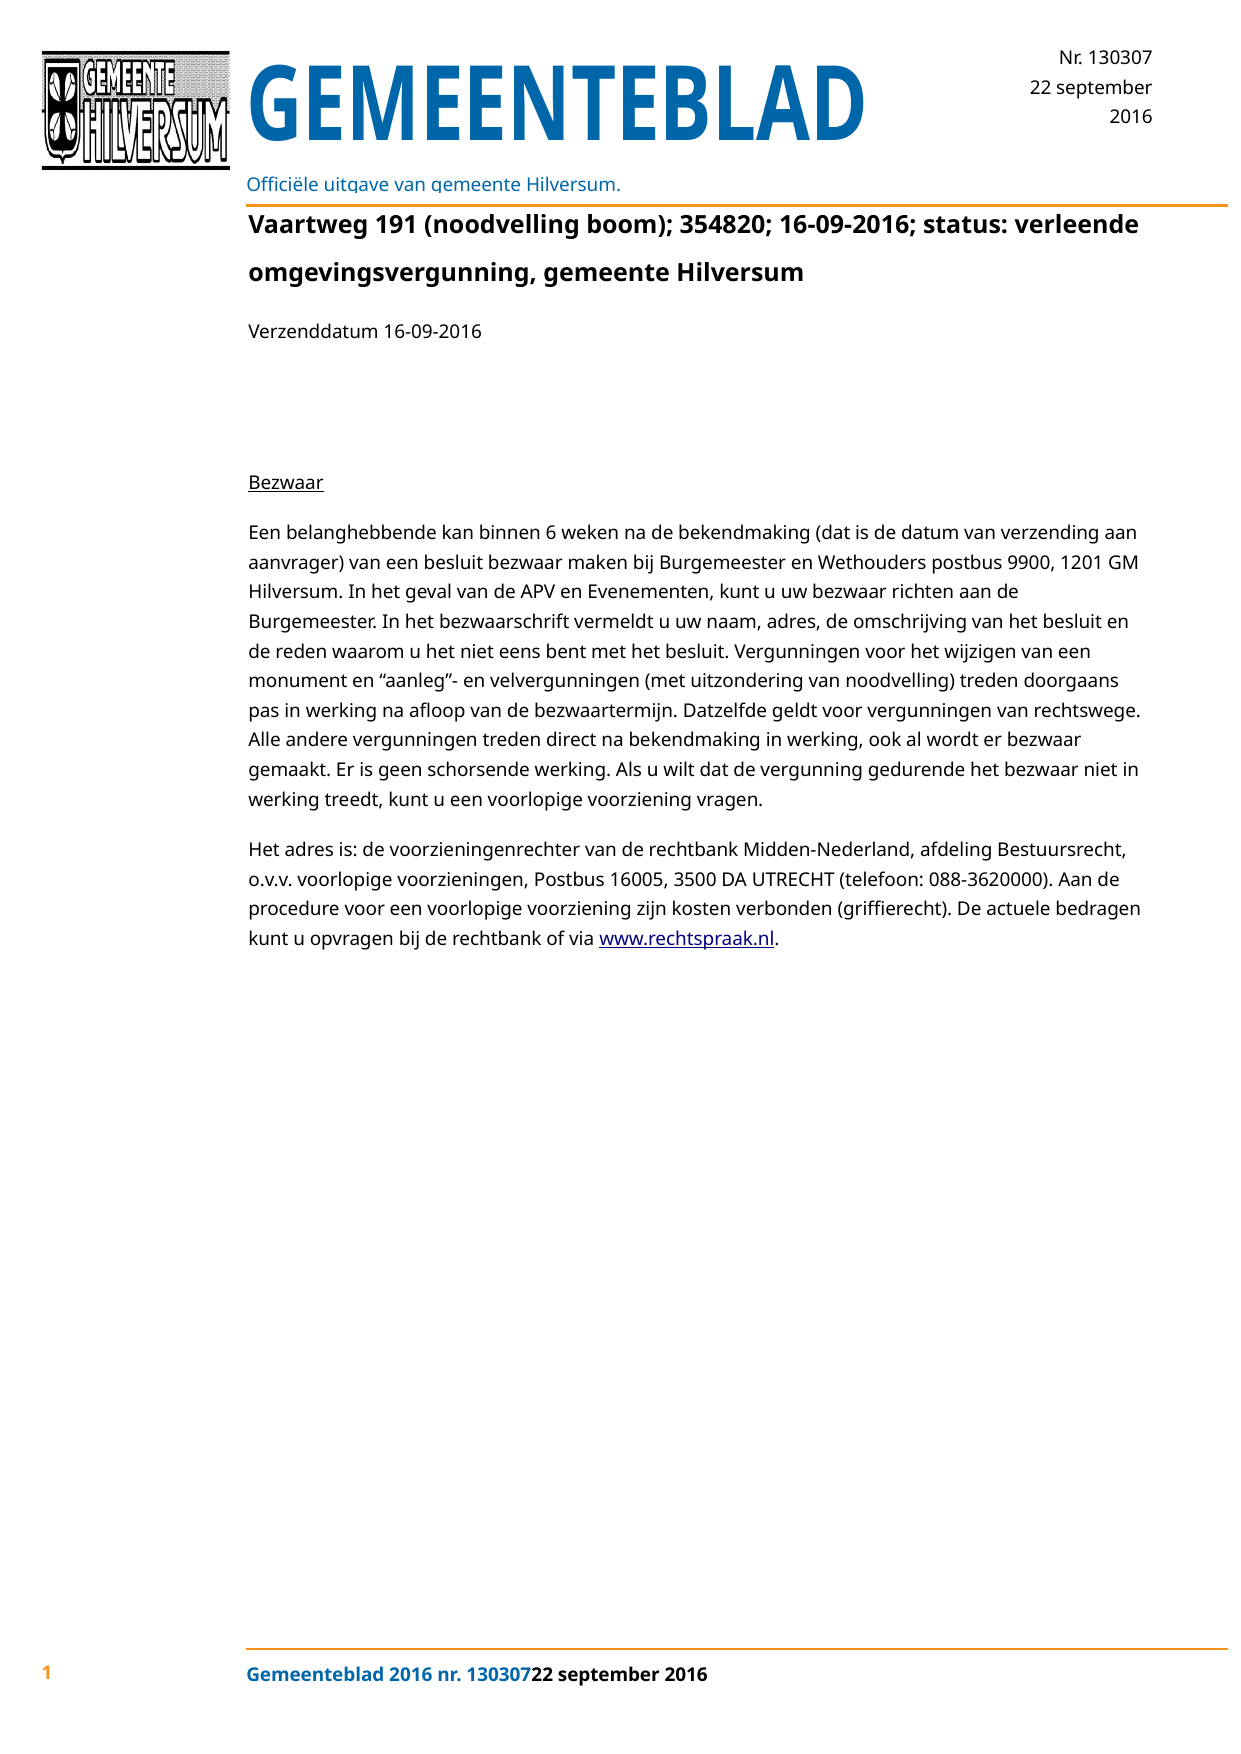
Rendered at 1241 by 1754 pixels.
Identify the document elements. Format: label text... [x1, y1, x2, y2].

text Een belanghebbende kan binnen 6 weken na de bekendmaking (dat is de datum van verzending aan aanvrager) van een besluit bezwaar maken bij Burgemeester en Wethouders postbus 9900, 1201 GM Hilversum. In het geval van de APV en Evenementen, kunt u uw bezwaar richten aan de Burgemeester. In het bezwaarschrift vermeldt u uw naam, adres, de omschrijving van het besluit en de reden waarom u het niet eens bent met het besluit. Vergunningen voor het wijzigen van een monument en “aanleg”- en velvergunningen (met uitzondering van noodvelling) treden doorgaans pas in werking na afloop van de bezwaartermijn. Datzelfde geldt voor vergunningen van rechtswege. Alle andere vergunningen treden direct na bekendmaking in werking, ook al wordt er bezwaar gemaakt. Er is geen schorsende werking. Als u wilt dat de vergunning gedurende het bezwaar niet in werking treedt, kunt u een voorlopige voorziening vragen. [248, 519, 1152, 812]
picture [41, 47, 231, 172]
text Het adres is: de voorzieningenrechter van de rechtbank Midden-Nederland, afdeling Bestuursrecht, o.v.v. voorlopige voorzieningen, Postbus 16005, 3500 DA UTRECHT (telefoon: 088-3620000). Aan de procedure voor een voorlopige voorziening zijn kosten verbonden (griffierecht). De actuele bedragen kunt u opvragen bij de rechtbank of via www.rechtspraak.nl. [248, 836, 1152, 951]
text Vaartweg 191 (noodvelling boom); 354820; 16-09-2016; status: verleende omgevingsvergunning, gemeente Hilversum [248, 207, 1152, 288]
text Verzenddatum 16-09-2016 [248, 318, 1152, 344]
text Bezwaar [248, 469, 1152, 495]
